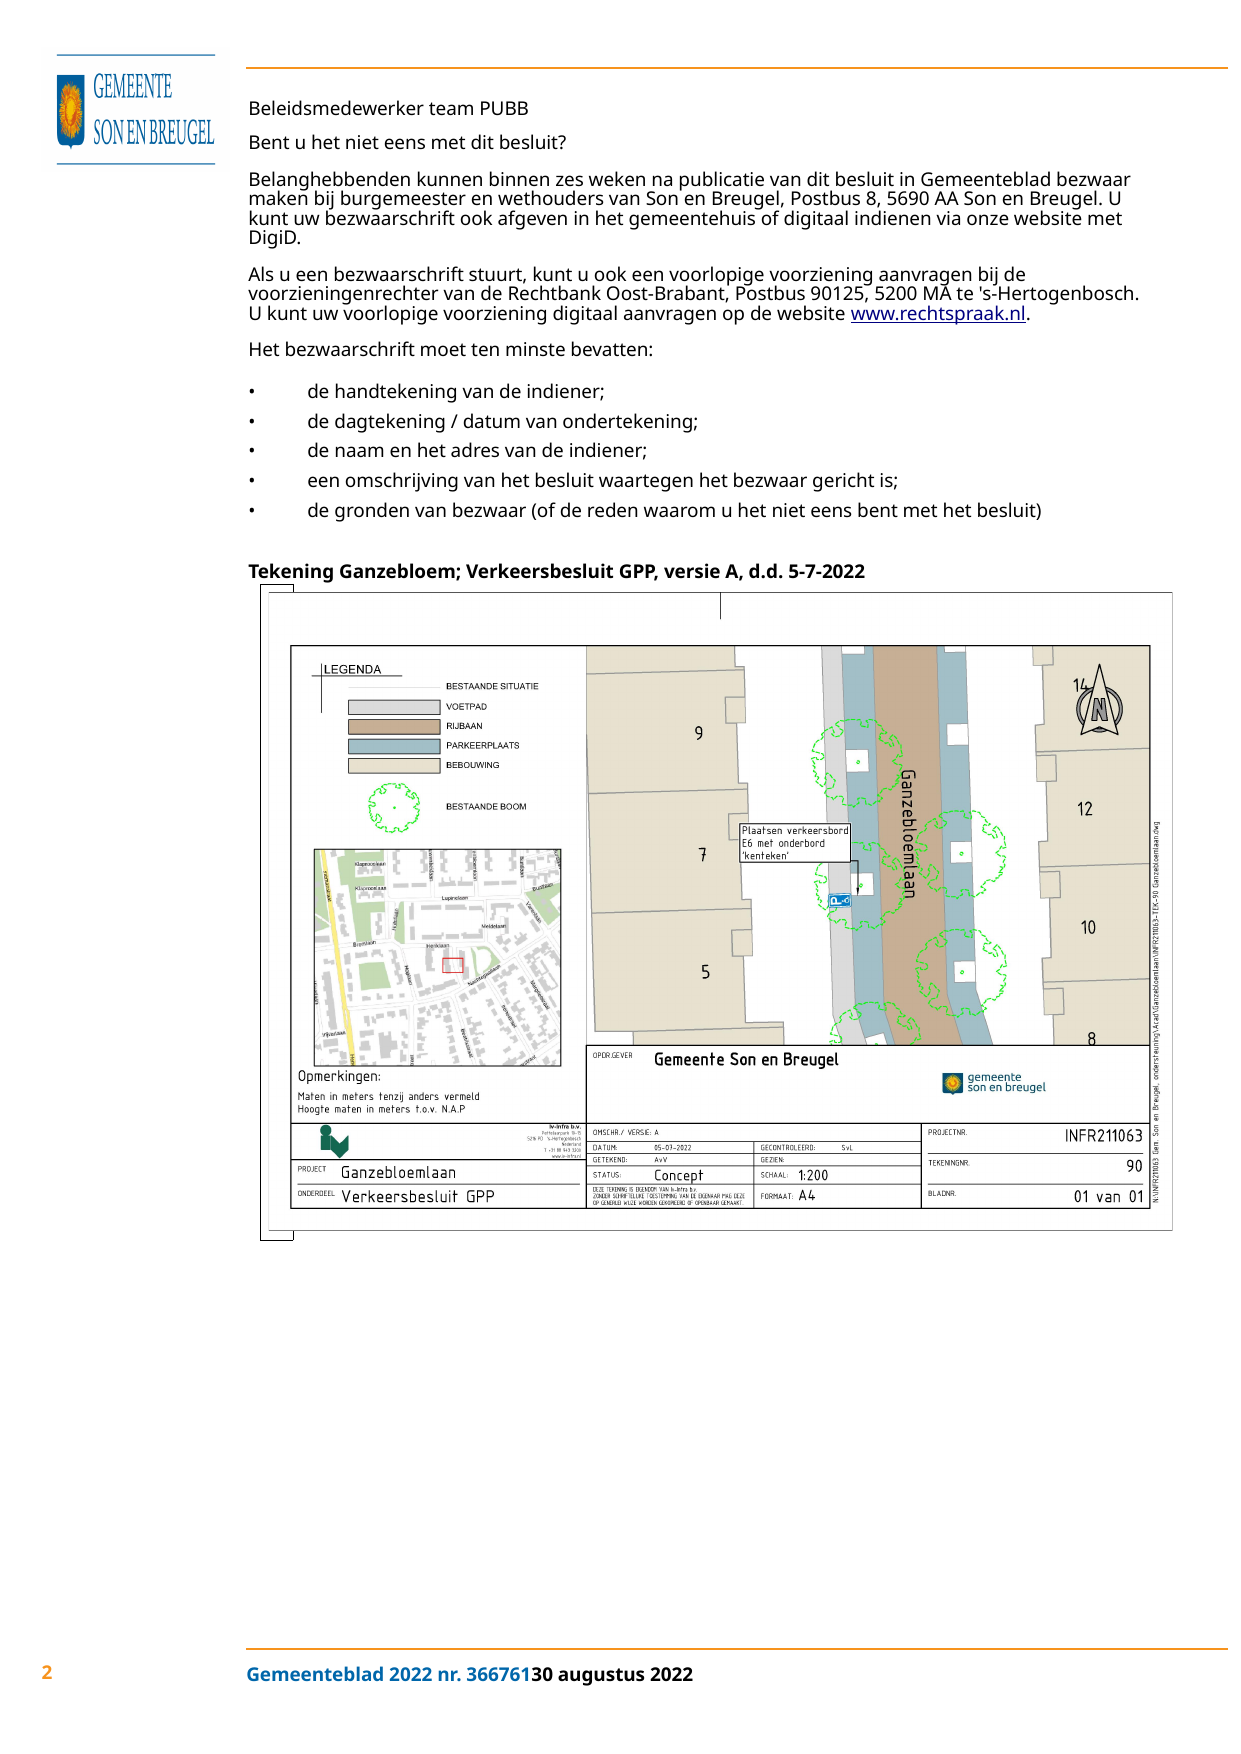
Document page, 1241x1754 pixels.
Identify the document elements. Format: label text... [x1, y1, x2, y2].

text Belanghebbenden kunnen binnen zes weken na publicatie van dit besluit in Gemeenteblad bezwaar maken bij burgemeester en wethouders van Son en Breugel, Postbus 8, 5690 AA Son en Breugel. U kunt uw bezwaarschrift ook afgeven in het gemeentehuis of digitaal indienen via onze website met DigiD. [248, 171, 1152, 248]
text Beleidsmedewerker team PUBB [248, 95, 1152, 121]
list een omschrijving van het besluit waartegen het bezwaar gericht is; [248, 467, 1152, 493]
list de gronden van bezwaar (of de reden waarom u het niet eens bent met het besluit) [248, 497, 1152, 522]
list de naam en het adres van de indiener; [248, 438, 1152, 463]
text Bent u het niet eens met dit besluit? [248, 134, 1152, 153]
list de handtekening van de indiener; [248, 378, 1152, 404]
text Het bezwaarschrift moet ten minste bevatten: [248, 341, 1152, 361]
text Als u een bezwaarschrift stuurt, kunt u ook een voorlopige voorziening aanvragen bij de voorzieningenrechter van de Rechtbank Oost-Brabant, Postbus 90125, 5200 MA te 's-Hertogenbosch. U kunt uw voorlopige voorziening digitaal aanvragen op de website www.rechtspraak.nl. [248, 266, 1152, 324]
text Tekening Ganzebloem; Verkeersbesluit GPP, versie A, d.d. 5-7-2022 [248, 563, 1152, 583]
list de dagtekening / datum van ondertekening; [248, 408, 1152, 434]
picture [268, 592, 1173, 1231]
picture [41, 47, 231, 172]
